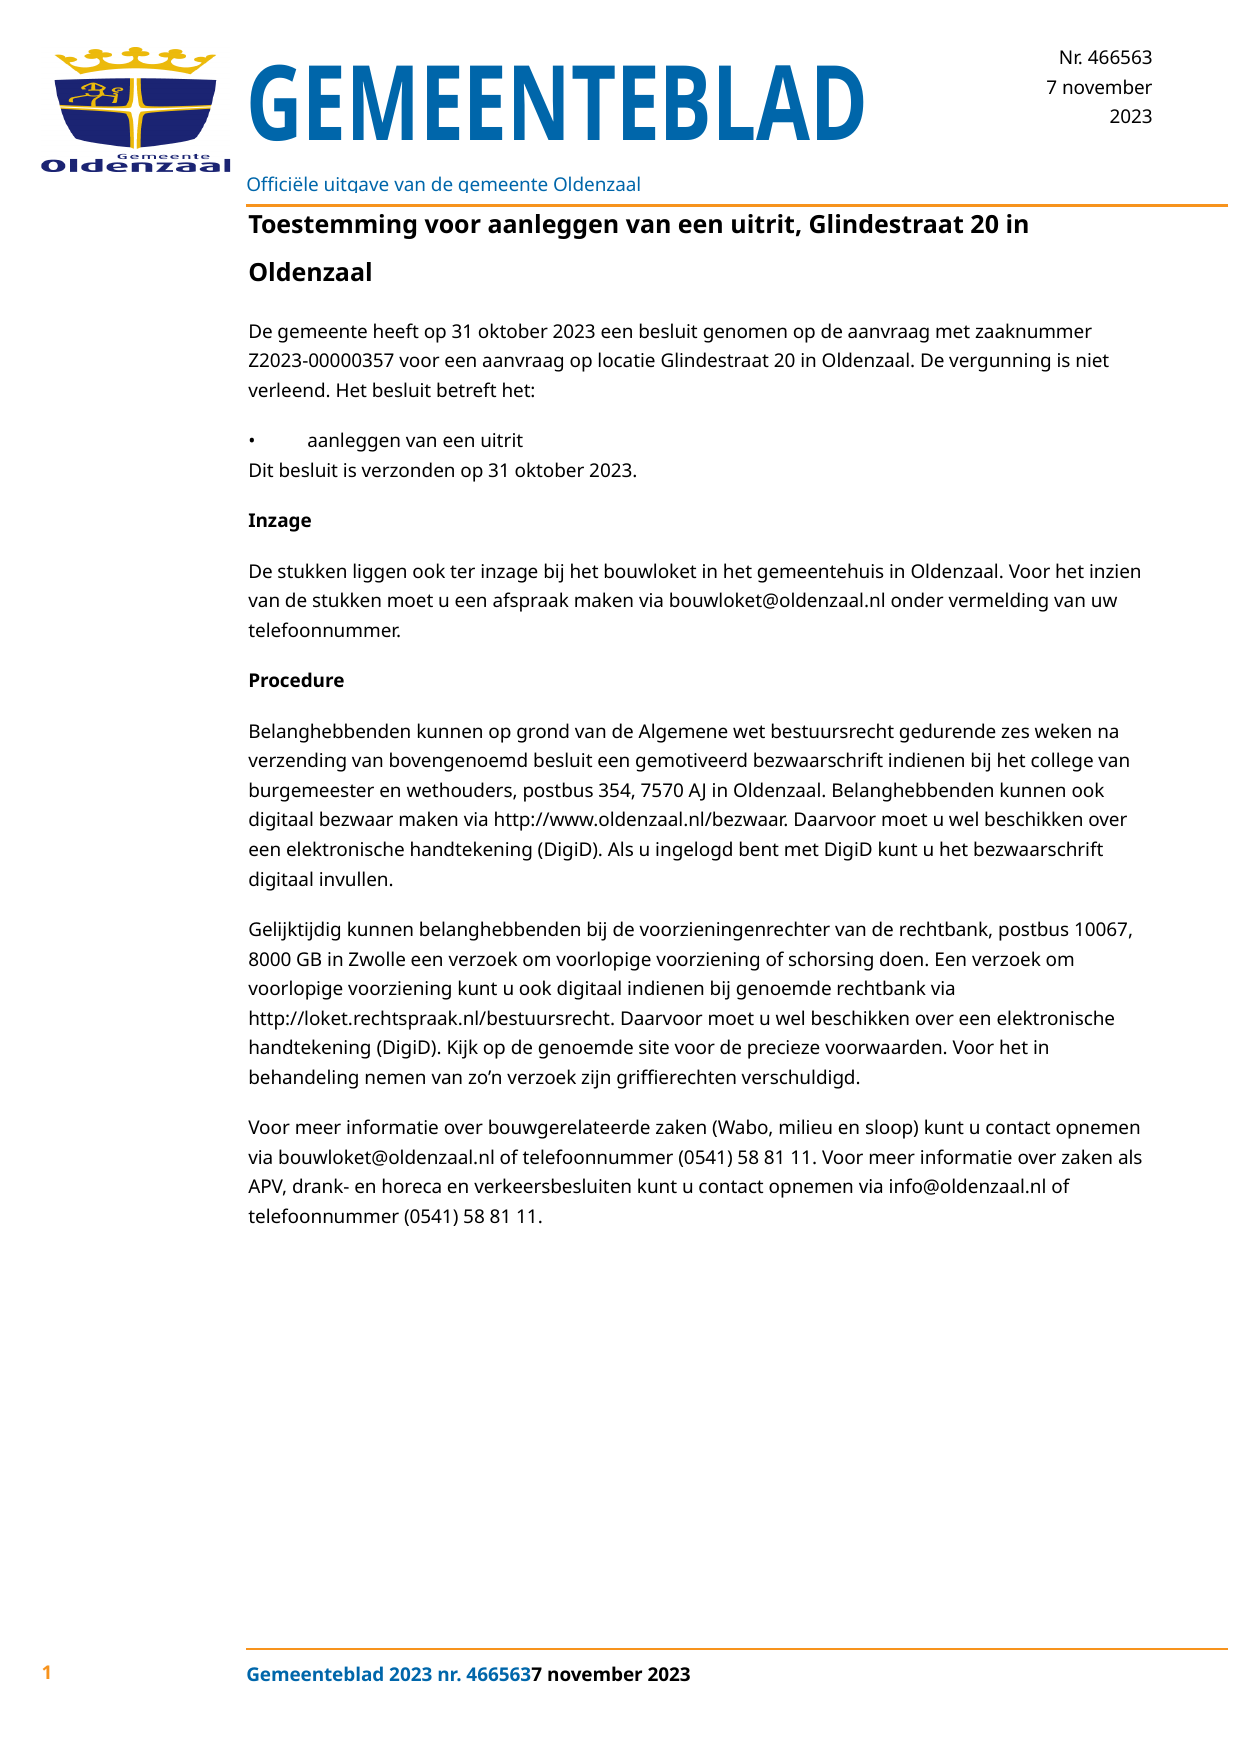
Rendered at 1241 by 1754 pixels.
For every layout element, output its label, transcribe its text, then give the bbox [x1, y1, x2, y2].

text Procedure [248, 667, 1152, 693]
text Toestemming voor aanleggen van een uitrit, Glindestraat 20 in Oldenzaal [248, 207, 1152, 288]
text Dit besluit is verzonden op 31 oktober 2023. [248, 457, 1152, 483]
text Inzage [248, 507, 1152, 533]
text Voor meer informatie over bouwgerelateerde zaken (Wabo, milieu en sloop) kunt u contact opnemen via bouwloket@oldenzaal.nl of telefoonnummer (0541) 58 81 11. Voor meer informatie over zaken als APV, drank- en horeca en verkeersbesluiten kunt u contact opnemen via info@oldenzaal.nl of telefoonnummer (0541) 58 81 11. [248, 1114, 1152, 1229]
text De gemeente heeft op 31 oktober 2023 een besluit genomen op de aanvraag met zaaknummer Z2023-00000357 voor een aanvraag op locatie Glindestraat 20 in Oldenzaal. De vergunning is niet verleend. Het besluit betreft het: [248, 318, 1152, 403]
text Gelijktijdig kunnen belanghebbenden bij de voorzieningenrechter van de rechtbank, postbus 10067, 8000 GB in Zwolle een verzoek om voorlopige voorziening of schorsing doen. Een verzoek om voorlopige voorziening kunt u ook digitaal indienen bij genoemde rechtbank via http://loket.rechtspraak.nl/bestuursrecht. Daarvoor moet u wel beschikken over een elektronische handtekening (DigiD). Kijk op de genoemde site voor de precieze voorwaarden. Voor het in behandeling nemen van zo’n verzoek zijn griffierechten verschuldigd. [248, 916, 1152, 1090]
picture [41, 47, 231, 172]
list aanleggen van een uitrit [248, 427, 1152, 453]
text Belanghebbenden kunnen op grond van de Algemene wet bestuursrecht gedurende zes weken na verzending van bovengenoemd besluit een gemotiveerd bezwaarschrift indienen bij het college van burgemeester en wethouders, postbus 354, 7570 AJ in Oldenzaal. Belanghebbenden kunnen ook digitaal bezwaar maken via http://www.oldenzaal.nl/bezwaar. Daarvoor moet u wel beschikken over een elektronische handtekening (DigiD). Als u ingelogd bent met DigiD kunt u het bezwaarschrift digitaal invullen. [248, 718, 1152, 892]
text De stukken liggen ook ter inzage bij het bouwloket in het gemeentehuis in Oldenzaal. Voor het inzien van de stukken moet u een afspraak maken via bouwloket@oldenzaal.nl onder vermelding van uw telefoonnummer. [248, 558, 1152, 643]
